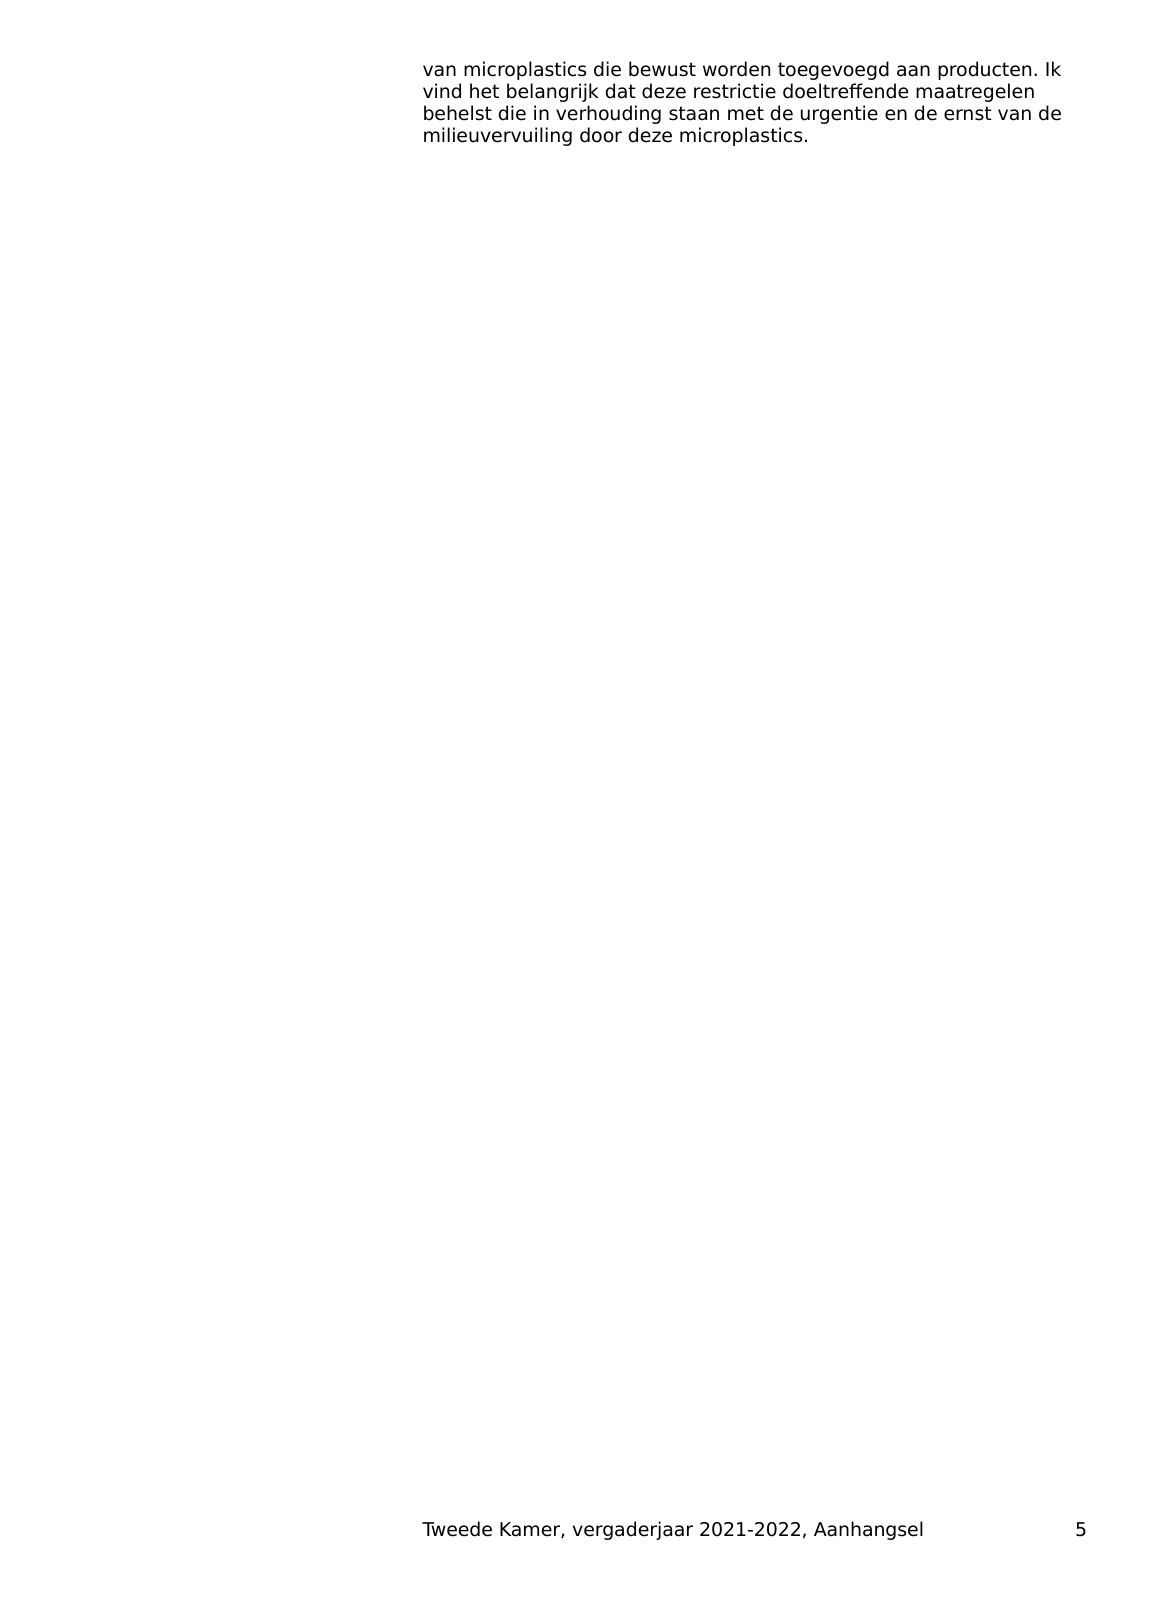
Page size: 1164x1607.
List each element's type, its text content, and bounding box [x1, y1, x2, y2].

text van microplastics die bewust worden toegevoegd aan producten. Ik vind het belangrijk dat deze restrictie doeltreffende maatregelen behelst die in verhouding staan met de urgentie en de ernst van de milieuvervuiling door deze microplastics. [422, 59, 1087, 147]
